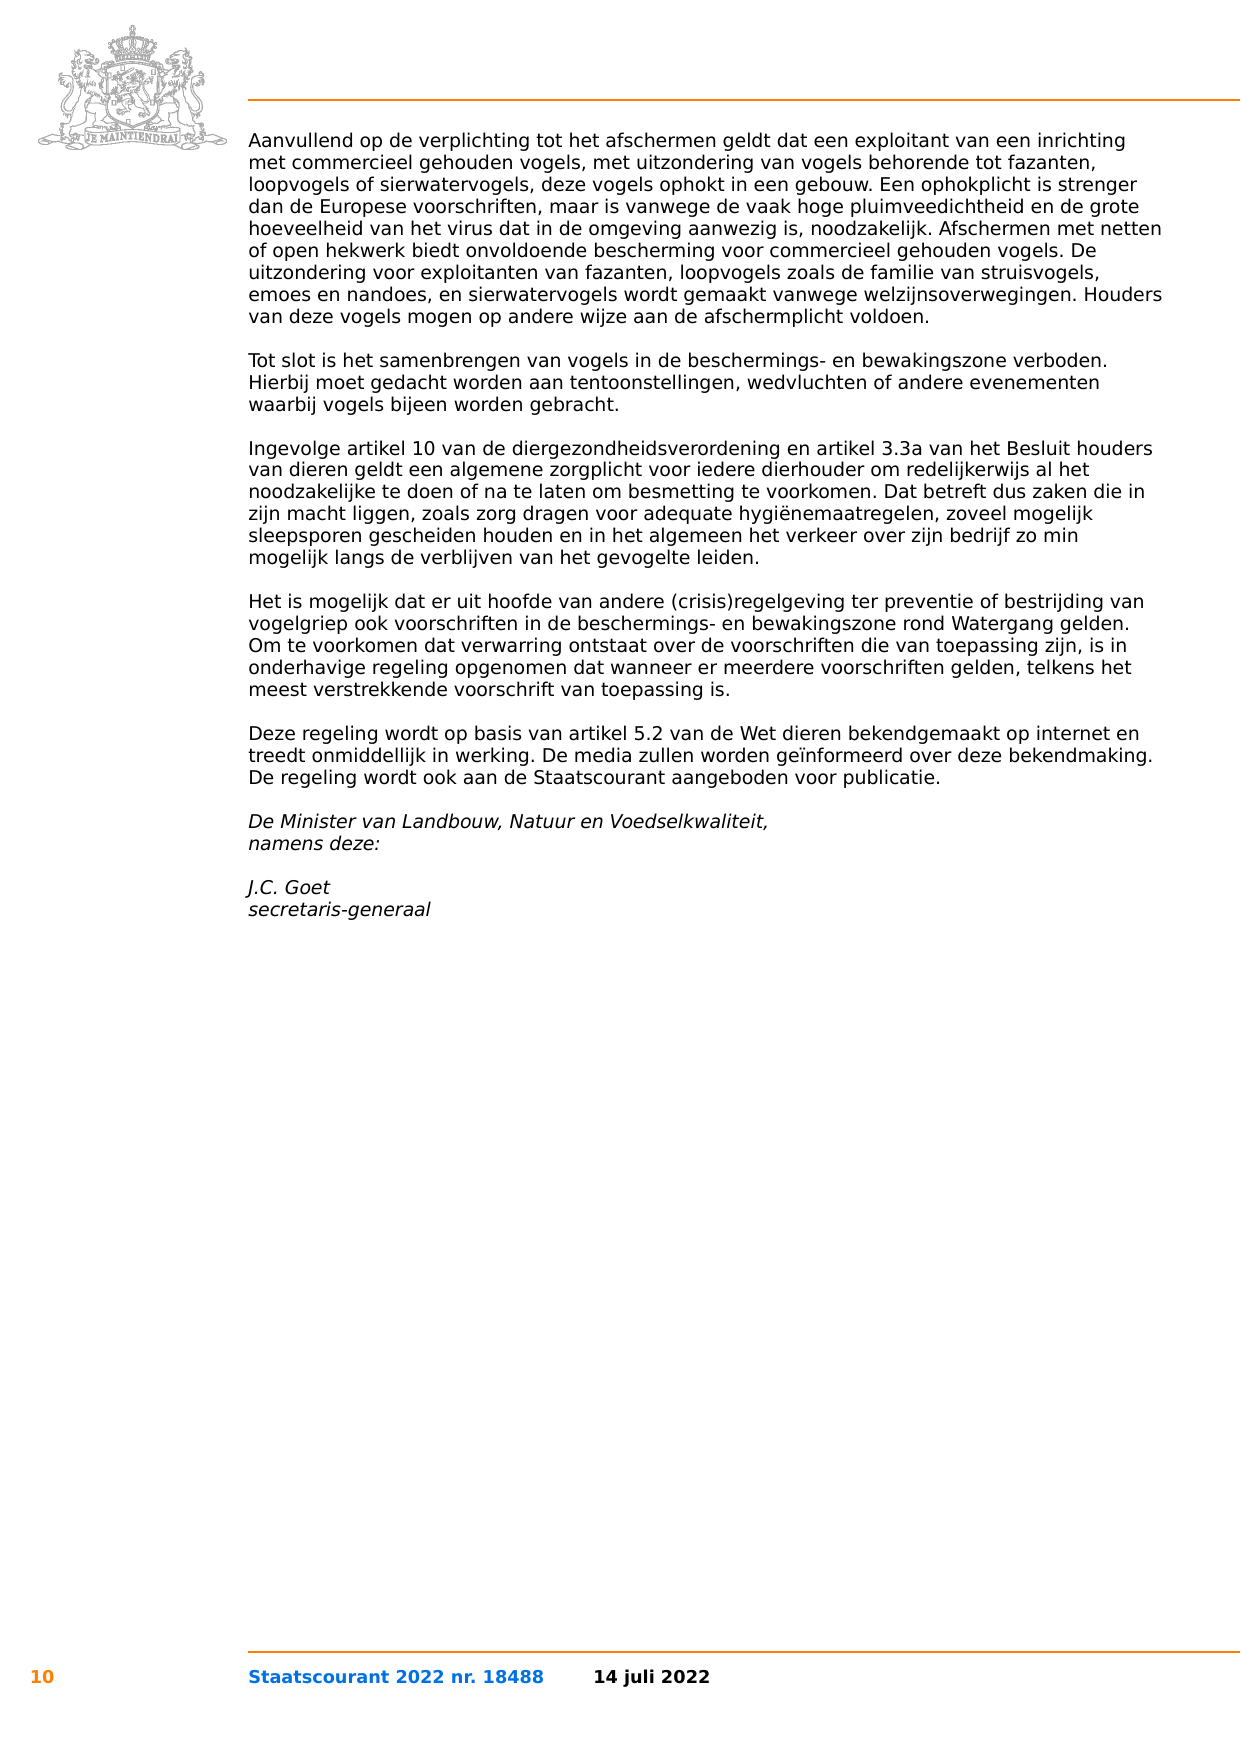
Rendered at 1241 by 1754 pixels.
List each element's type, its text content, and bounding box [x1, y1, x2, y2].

text Aanvullend op de verplichting tot het afschermen geldt dat een exploitant van een inrichting met commercieel gehouden vogels, met uitzondering van vogels behorende tot fazanten, loopvogels of sierwatervogels, deze vogels ophokt in een gebouw. Een ophokplicht is strenger dan de Europese voorschriften, maar is vanwege de vaak hoge pluimveedichtheid en de grote hoeveelheid van het virus dat in de omgeving aanwezig is, noodzakelijk. Afschermen met netten of open hekwerk biedt onvoldoende bescherming voor commercieel gehouden vogels. De uitzondering voor exploitanten van fazanten, loopvogels zoals de familie van struisvogels, emoes en nandoes, en sierwatervogels wordt gemaakt vanwege welzijnsoverwegingen. Houders van deze vogels mogen op andere wijze aan de afschermplicht voldoen. [248, 130, 1163, 328]
picture [38, 25, 227, 150]
text Tot slot is het samenbrengen van vogels in de beschermings- en bewakingszone verboden. Hierbij moet gedacht worden aan tentoonstellingen, wedvluchten of andere evenementen waarbij vogels bijeen worden gebracht. [248, 349, 1163, 416]
text Het is mogelijk dat er uit hoofde van andere (crisis)regelgeving ter preventie of bestrijding van vogelgriep ook voorschriften in de beschermings- en bewakingszone rond Watergang gelden. Om te voorkomen dat verwarring ontstaat over de voorschriften die van toepassing zijn, is in onderhavige regeling opgenomen dat wanneer er meerdere voorschriften gelden, telkens het meest verstrekkende voorschrift van toepassing is. [248, 591, 1163, 701]
text Ingevolge artikel 10 van de diergezondheidsverordening en artikel 3.3a van het Besluit houders van dieren geldt een algemene zorgplicht voor iedere dierhouder om redelijkerwijs al het noodzakelijke te doen of na te laten om besmetting te voorkomen. Dat betreft dus zaken die in zijn macht liggen, zoals zorg dragen voor adequate hygiënemaatregelen, zoveel mogelijk sleepsporen gescheiden houden en in het algemeen het verkeer over zijn bedrijf zo min mogelijk langs de verblijven van het gevogelte leiden. [248, 437, 1163, 569]
text Deze regeling wordt op basis van artikel 5.2 van de Wet dieren bekendgemaakt op internet en treedt onmiddellijk in werking. De media zullen worden geïnformeerd over deze bekendmaking. De regeling wordt ook aan de Staatscourant aangeboden voor publicatie. [248, 723, 1163, 789]
text De Minister van Landbouw, Natuur en Voedselkwaliteit, namens deze: J.C. Goet secretaris-generaal [248, 811, 1163, 921]
